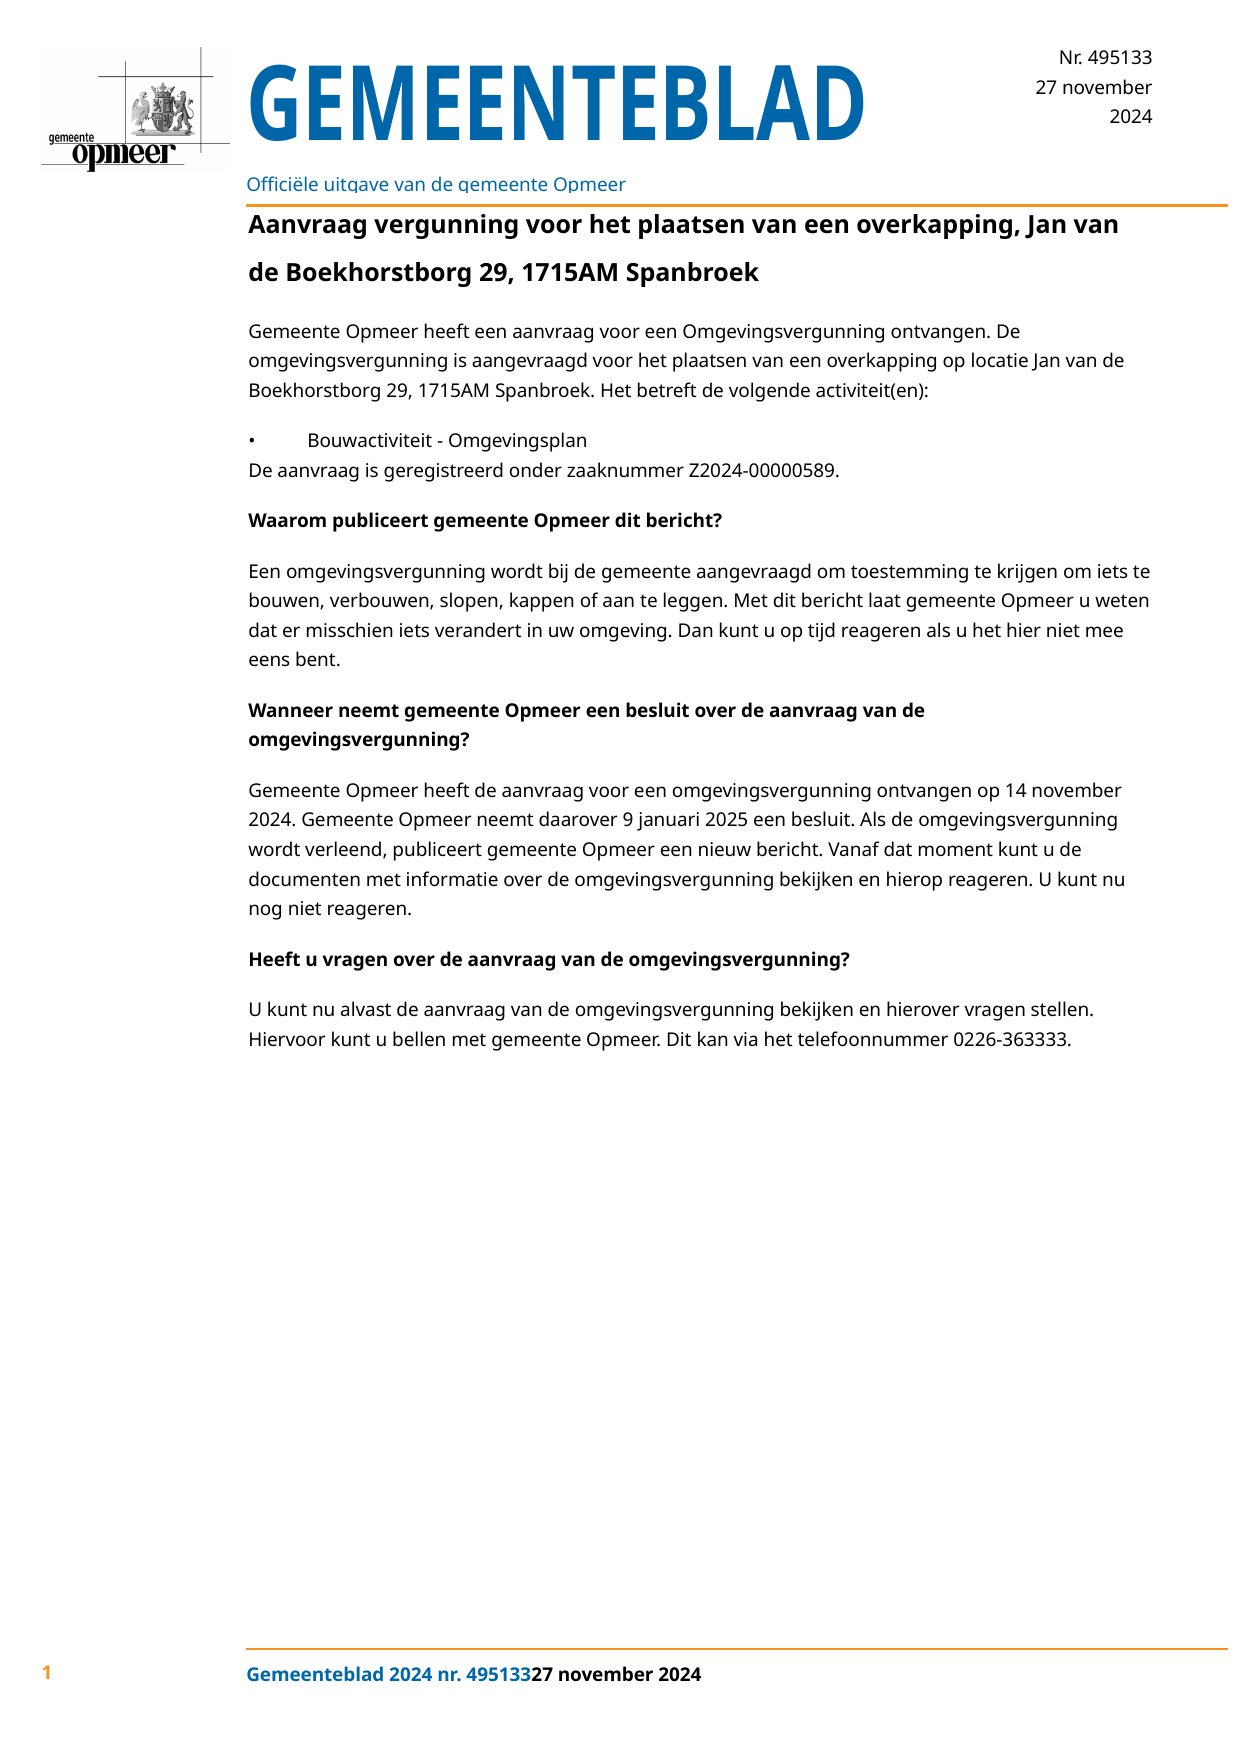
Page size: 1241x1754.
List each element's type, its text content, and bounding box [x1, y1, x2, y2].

text Wanneer neemt gemeente Opmeer een besluit over de aanvraag van de omgevingsvergunning? [248, 697, 1152, 752]
text Aanvraag vergunning voor het plaatsen van een overkapping, Jan van de Boekhorstborg 29, 1715AM Spanbroek [248, 207, 1152, 288]
text U kunt nu alvast de aanvraag van de omgevingsvergunning bekijken en hierover vragen stellen. Hiervoor kunt u bellen met gemeente Opmeer. Dit kan via het telefoonnummer 0226-363333. [248, 996, 1152, 1052]
text Een omgevingsvergunning wordt bij de gemeente aangevraagd om toestemming te krijgen om iets te bouwen, verbouwen, slopen, kappen of aan te leggen. Met dit bericht laat gemeente Opmeer u weten dat er misschien iets verandert in uw omgeving. Dan kunt u op tijd reageren als u het hier niet mee eens bent. [248, 558, 1152, 672]
list Bouwactiviteit - Omgevingsplan [248, 427, 1152, 453]
text De aanvraag is geregistreerd onder zaaknummer Z2024-00000589. [248, 457, 1152, 483]
text Heeft u vragen over de aanvraag van de omgevingsvergunning? [248, 946, 1152, 972]
picture [41, 47, 231, 172]
text Gemeente Opmeer heeft een aanvraag voor een Omgevingsvergunning ontvangen. De omgevingsvergunning is aangevraagd voor het plaatsen van een overkapping op locatie Jan van de Boekhorstborg 29, 1715AM Spanbroek. Het betreft de volgende activiteit(en): [248, 318, 1152, 403]
text Waarom publiceert gemeente Opmeer dit bericht? [248, 507, 1152, 533]
text Gemeente Opmeer heeft de aanvraag voor een omgevingsvergunning ontvangen op 14 november 2024. Gemeente Opmeer neemt daarover 9 januari 2025 een besluit. Als de omgevingsvergunning wordt verleend, publiceert gemeente Opmeer een nieuw bericht. Vanaf dat moment kunt u de documenten met informatie over de omgevingsvergunning bekijken en hierop reageren. U kunt nu nog niet reageren. [248, 777, 1152, 921]
